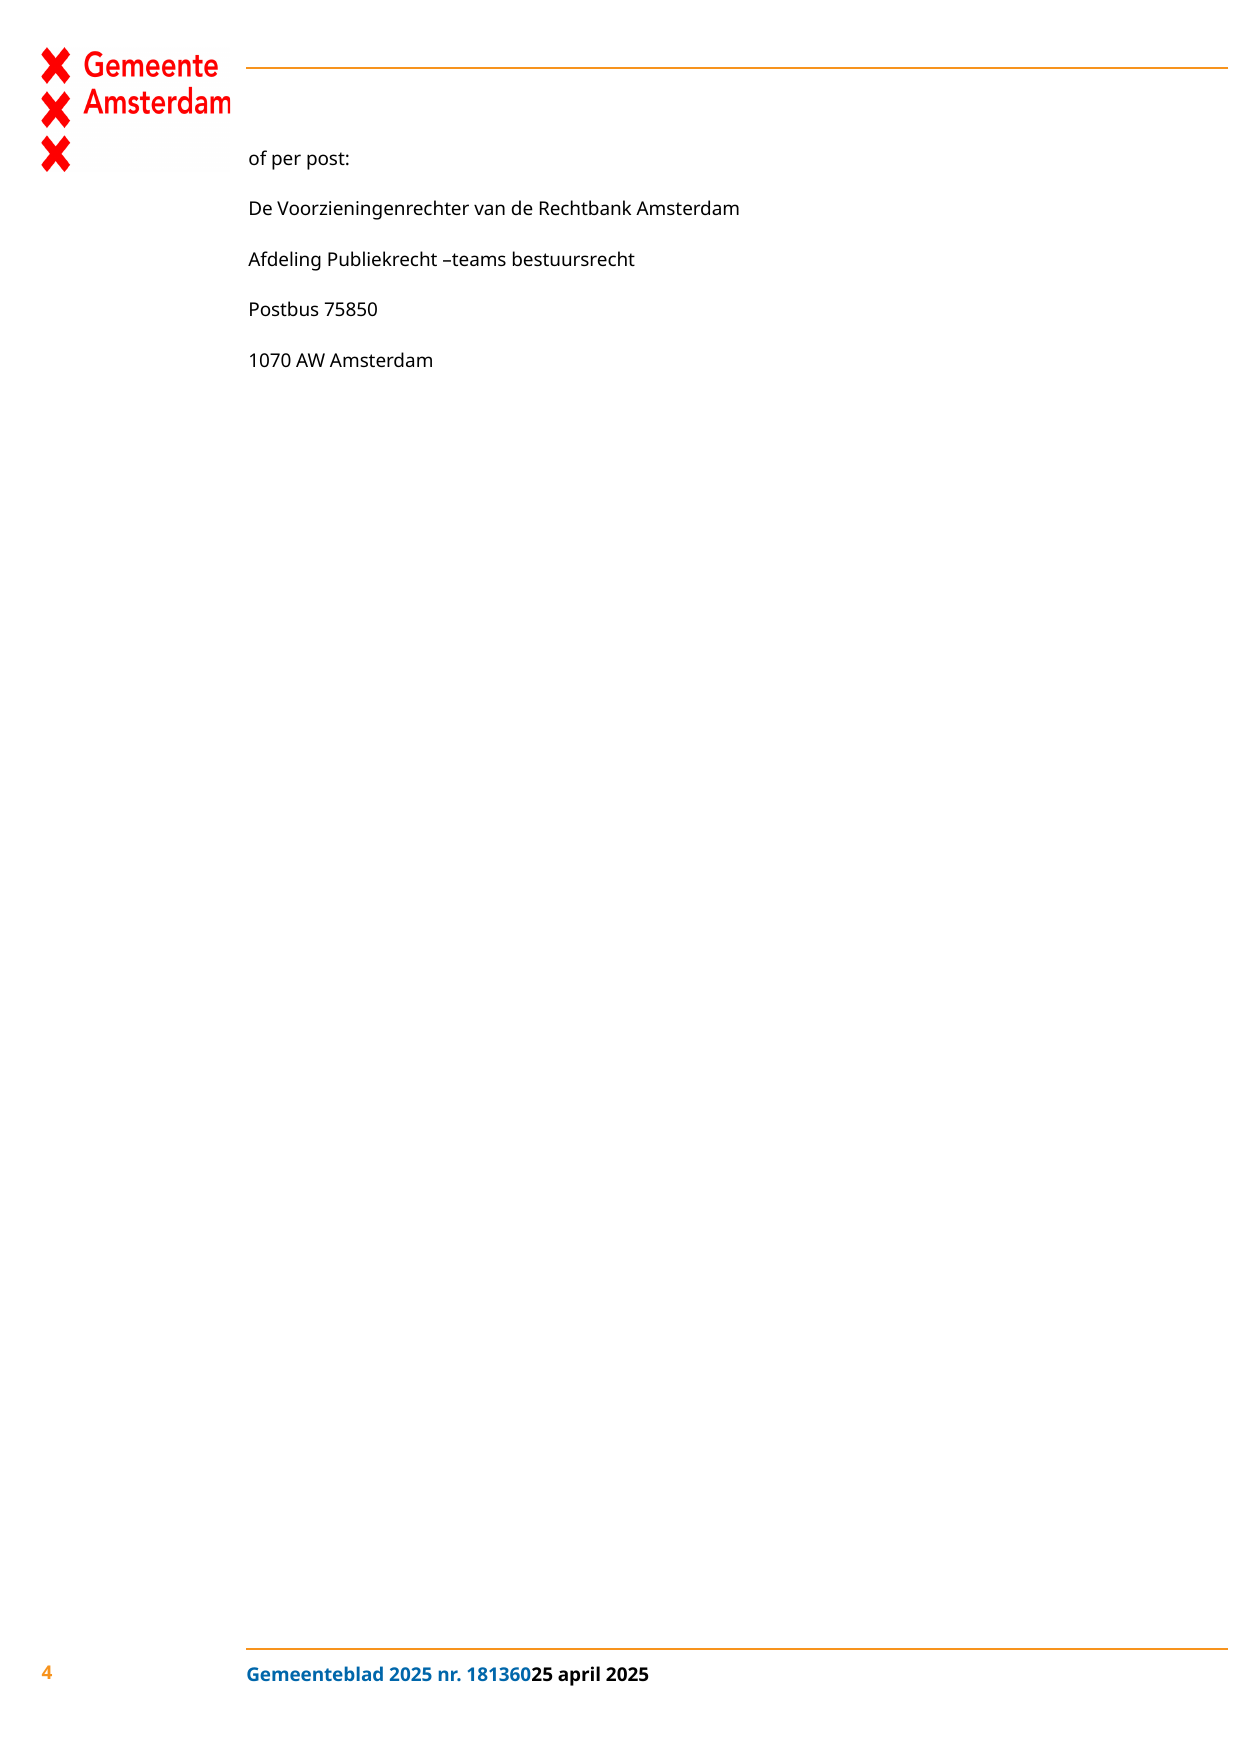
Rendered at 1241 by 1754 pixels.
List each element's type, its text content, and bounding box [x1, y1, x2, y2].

text 1070 AW Amsterdam [248, 347, 1152, 373]
text Afdeling Publiekrecht –teams bestuursrecht [248, 246, 1152, 272]
text of per post: [248, 145, 1152, 171]
picture [41, 47, 231, 172]
text De Voorzieningenrechter van de Rechtbank Amsterdam [248, 196, 1152, 221]
text Postbus 75850 [248, 296, 1152, 322]
